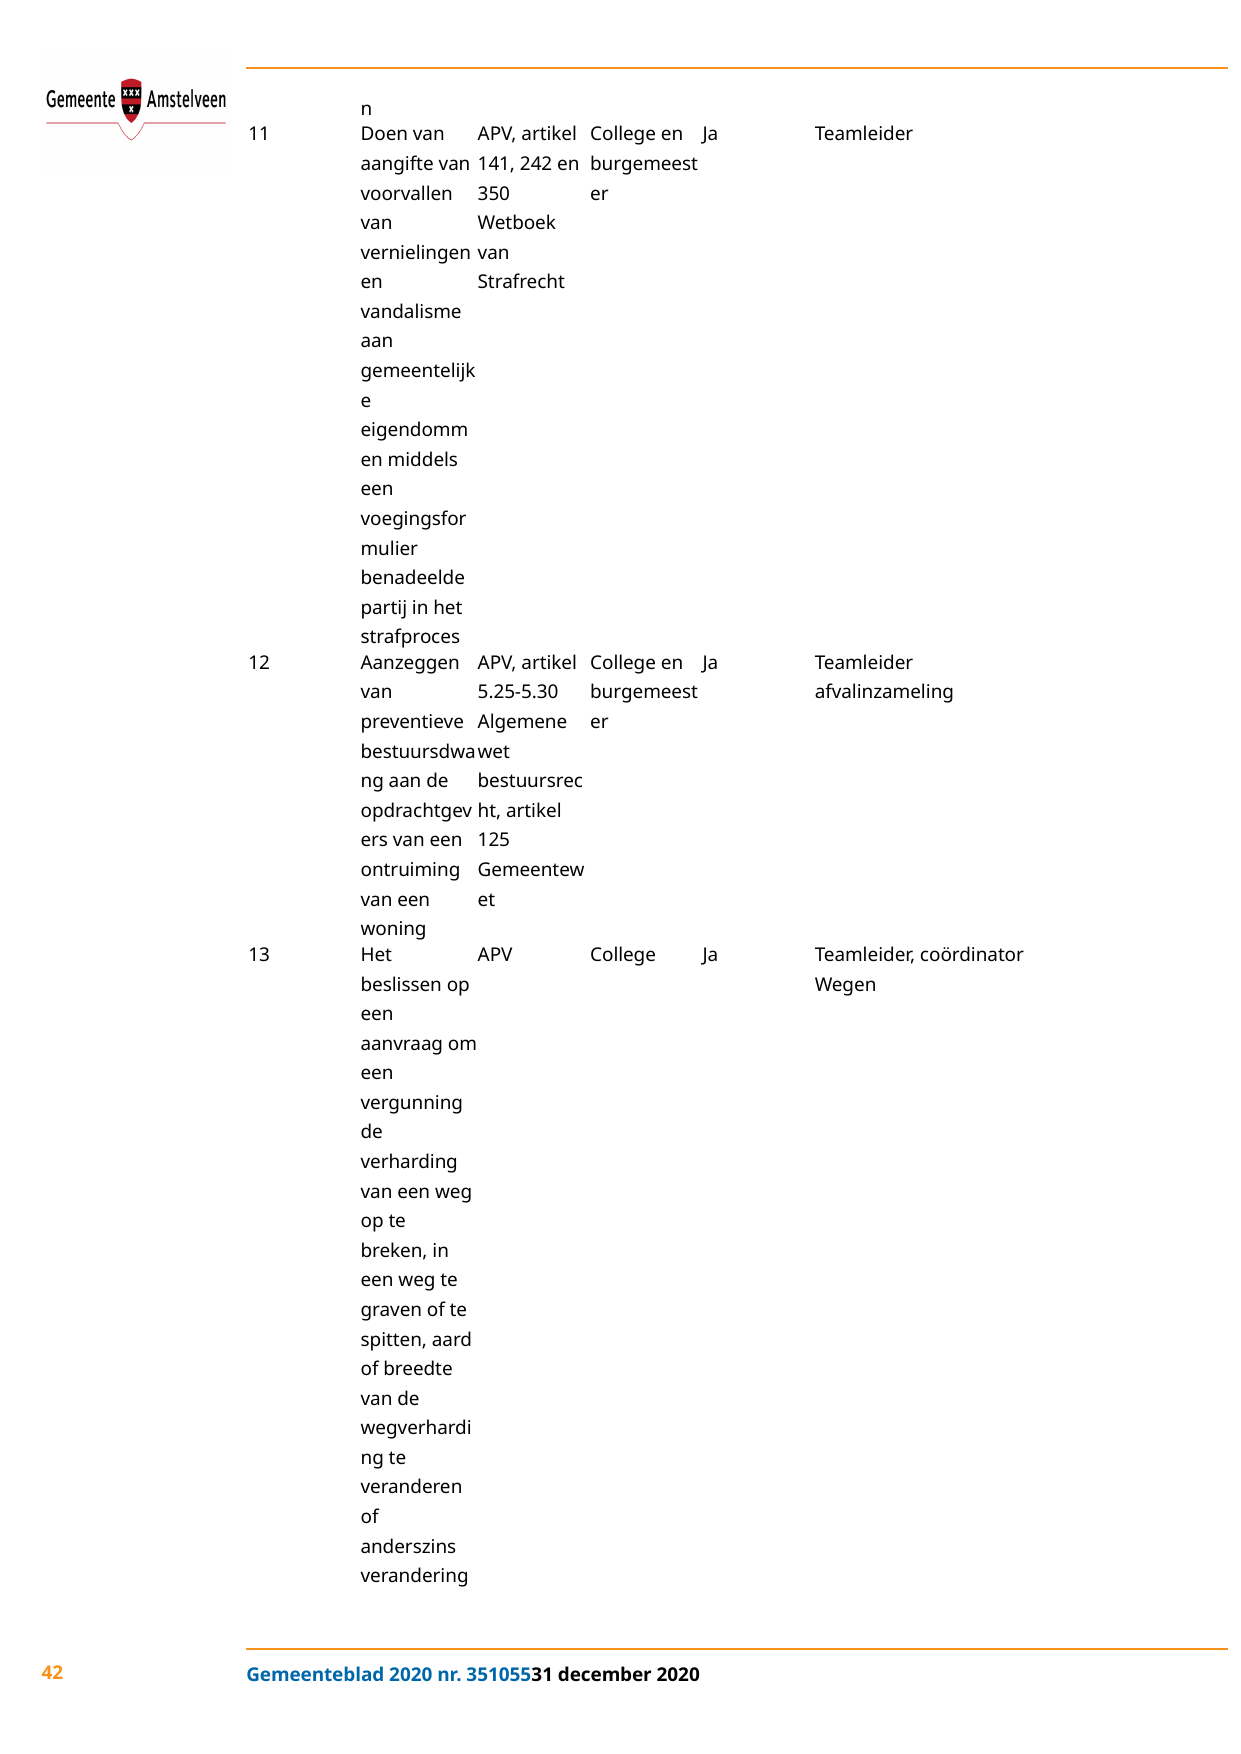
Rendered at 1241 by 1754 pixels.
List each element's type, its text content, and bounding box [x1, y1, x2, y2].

table_cell Doen van aangifte van voorvallen van vernielingen en vandalisme aan gemeentelijke eigendommen middels een voegingsformulier benadeelde partij in het strafproces [360, 121, 477, 649]
table_cell [1039, 649, 1152, 941]
table_cell [1039, 941, 1152, 1588]
table_cell College en burgemeester [590, 121, 702, 649]
table_cell [248, 95, 360, 121]
table_cell APV, artikel 141, 242 en 350 Wetboek van Strafrecht [478, 121, 590, 649]
table_cell 13 [248, 941, 360, 1588]
table_cell College en burgemeester [590, 649, 702, 941]
table_cell [478, 95, 590, 121]
table_cell Ja [702, 649, 814, 941]
table_cell Ja [702, 941, 814, 1588]
table_cell Het beslissen op een aanvraag om een vergunning de verharding van een weg op te breken, in een weg te graven of te spitten, aard of breedte van de wegverharding te veranderen of anderszins verandering [360, 941, 477, 1588]
table_cell Ja [702, 121, 814, 649]
picture [41, 47, 231, 172]
table_cell Teamleider [815, 121, 1039, 649]
table_cell 11 [248, 121, 360, 649]
table_cell College [590, 941, 702, 1588]
table_cell [815, 95, 1039, 121]
table_cell Aanzeggen van preventieve bestuursdwang aan de opdrachtgevers van een ontruiming van een woning [360, 649, 477, 941]
table_cell Teamleider, coördinator Wegen [815, 941, 1039, 1588]
table_cell 12 [248, 649, 360, 941]
table_cell APV, artikel 5.25-5.30 Algemene wet bestuursrecht, artikel 125 Gemeentewet [478, 649, 590, 941]
table_cell [1039, 95, 1152, 121]
table_cell [702, 95, 814, 121]
table_cell [590, 95, 702, 121]
table_cell n [360, 95, 477, 121]
table_cell [1039, 121, 1152, 649]
table_cell APV [478, 941, 590, 1588]
table_cell Teamleider afvalinzameling [815, 649, 1039, 941]
